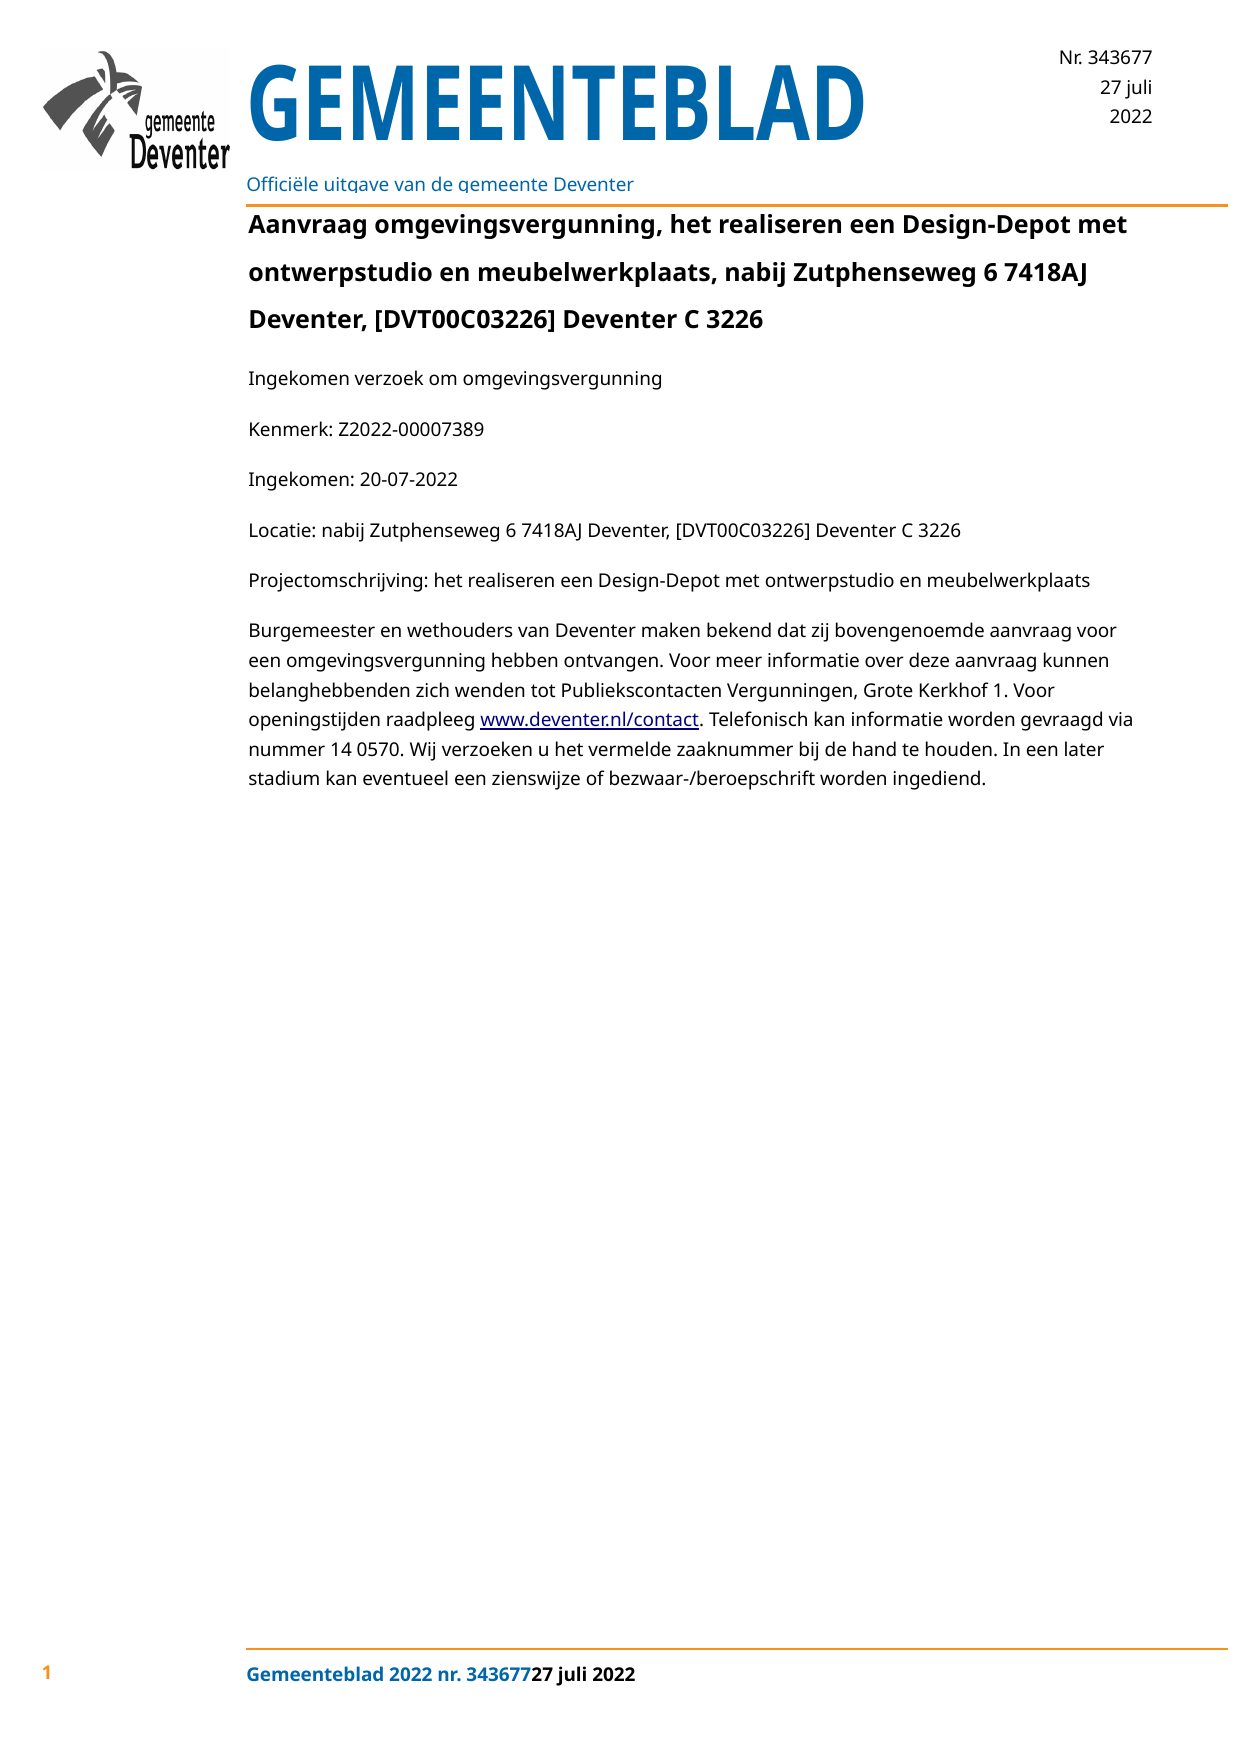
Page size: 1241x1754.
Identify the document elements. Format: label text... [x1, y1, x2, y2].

text Ingekomen verzoek om omgevingsvergunning [248, 366, 1152, 391]
text Locatie: nabij Zutphenseweg 6 7418AJ Deventer, [DVT00C03226] Deventer C 3226 [248, 517, 1152, 542]
text Kenmerk: Z2022-00007389 [248, 416, 1152, 442]
picture [41, 47, 231, 172]
text Burgemeester en wethouders van Deventer maken bekend dat zij bovengenoemde aanvraag voor een omgevingsvergunning hebben ontvangen. Voor meer informatie over deze aanvraag kunnen belanghebbenden zich wenden tot Publiekscontacten Vergunningen, Grote Kerkhof 1. Voor openingstijden raadpleeg www.deventer.nl/contact. Telefonisch kan informatie worden gevraagd via nummer 14 0570. Wij verzoeken u het vermelde zaaknummer bij de hand te houden. In een later stadium kan eventueel een zienswijze of bezwaar-/beroepschrift worden ingediend. [248, 618, 1152, 791]
text Projectomschrijving: het realiseren een Design-Depot met ontwerpstudio en meubelwerkplaats [248, 567, 1152, 593]
text Aanvraag omgevingsvergunning, het realiseren een Design-Depot met ontwerpstudio en meubelwerkplaats, nabij Zutphenseweg 6 7418AJ Deventer, [DVT00C03226] Deventer C 3226 [248, 207, 1152, 336]
text Ingekomen: 20-07-2022 [248, 466, 1152, 492]
